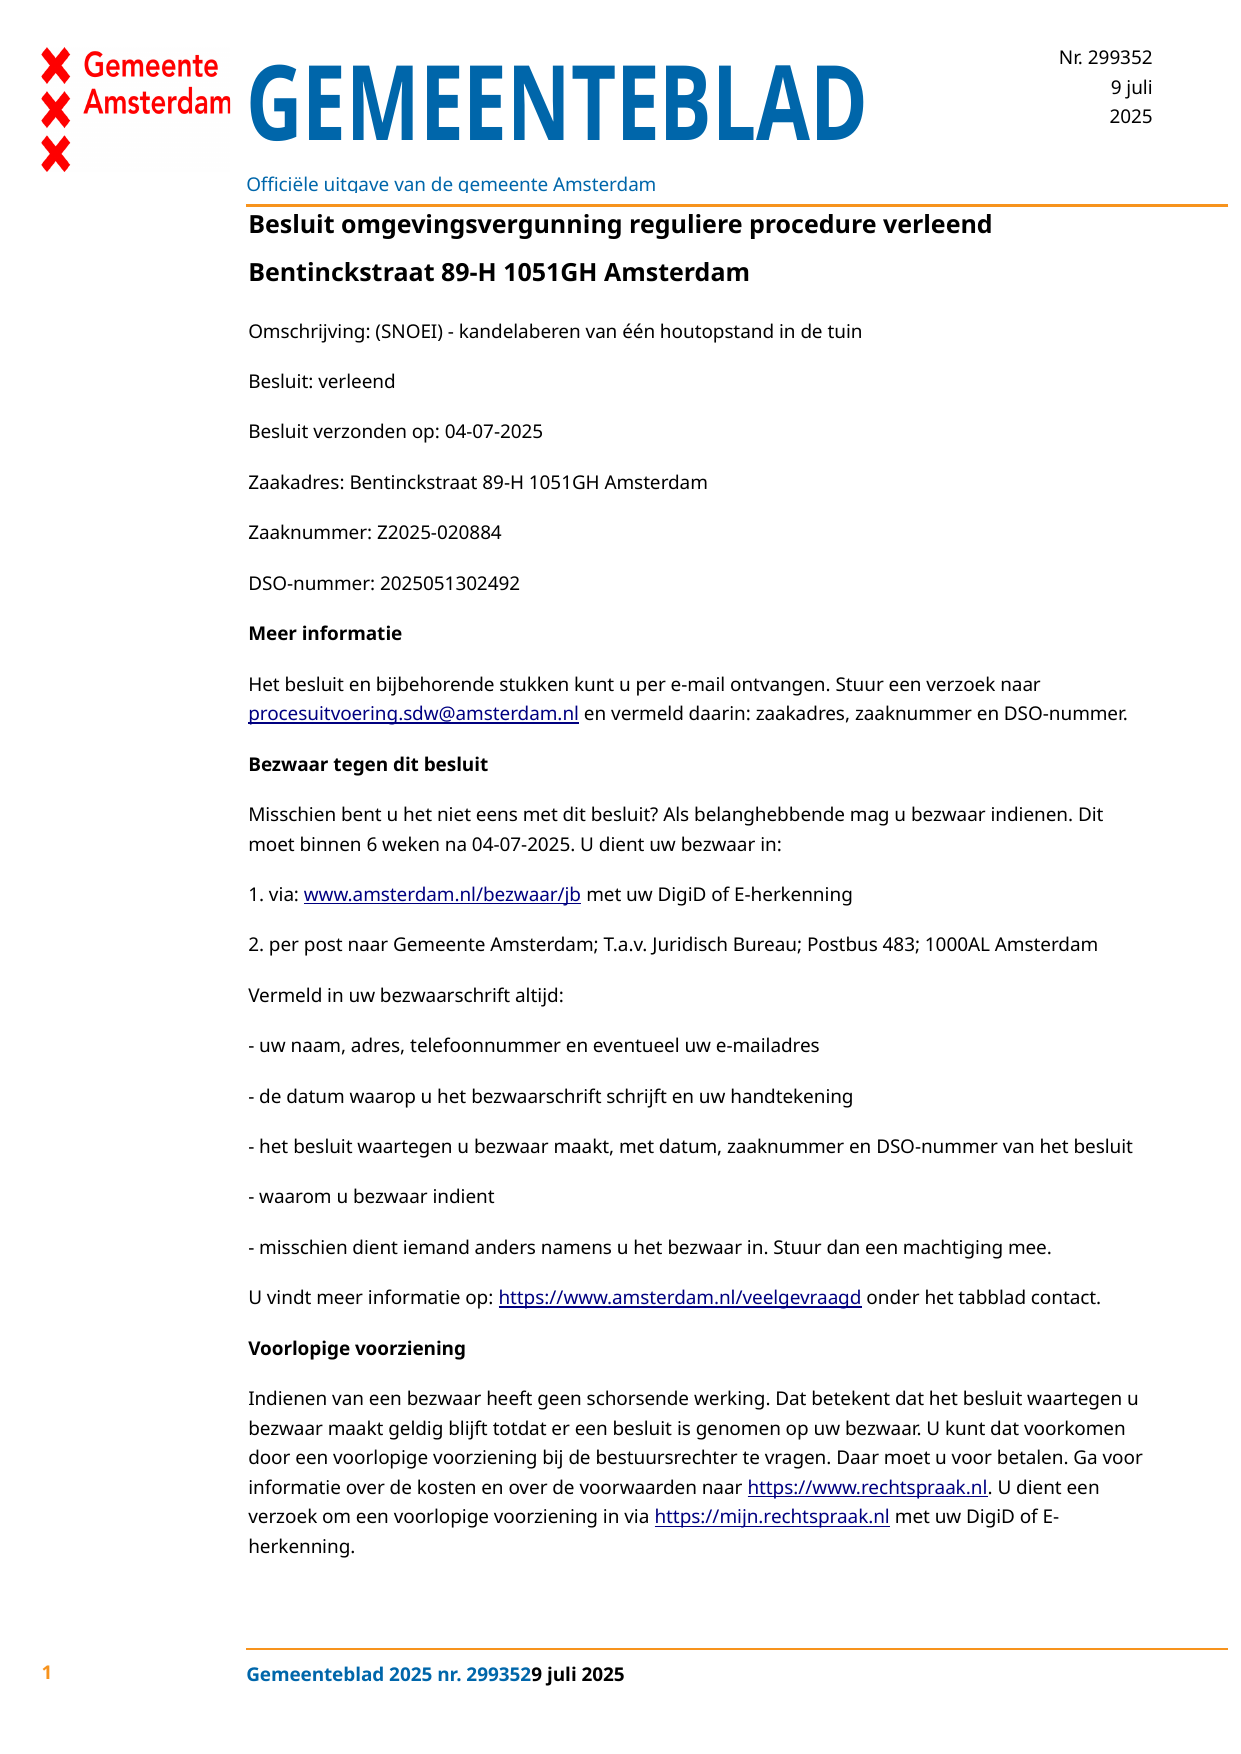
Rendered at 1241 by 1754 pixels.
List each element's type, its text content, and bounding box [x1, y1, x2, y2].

text - het besluit waartegen u bezwaar maakt, met datum, zaaknummer en DSO-nummer van het besluit [248, 1133, 1152, 1159]
text 1. via: www.amsterdam.nl/bezwaar/jb met uw DigiD of E-herkenning [248, 881, 1152, 907]
text - de datum waarop u het bezwaarschrift schrijft en uw handtekening [248, 1083, 1152, 1109]
text Besluit omgevingsvergunning reguliere procedure verleend Bentinckstraat 89-H 1051GH Amsterdam [248, 207, 1152, 288]
text Zaaknummer: Z2025-020884 [248, 519, 1152, 545]
picture [41, 47, 231, 172]
text Meer informatie [248, 620, 1152, 646]
text Bezwaar tegen dit besluit [248, 751, 1152, 777]
text Besluit: verleend [248, 368, 1152, 394]
text Zaakadres: Bentinckstraat 89-H 1051GH Amsterdam [248, 469, 1152, 495]
text DSO-nummer: 2025051302492 [248, 570, 1152, 596]
text Indienen van een bezwaar heeft geen schorsende werking. Dat betekent dat het besluit waartegen u bezwaar maakt geldig blijft totdat er een besluit is genomen op uw bezwaar. U kunt dat voorkomen door een voorlopige voorziening bij de bestuursrechter te vragen. Daar moet u voor betalen. Ga voor informatie over de kosten en over de voorwaarden naar https://www.rechtspraak.nl. U dient een verzoek om een voorlopige voorziening in via https://mijn.rechtspraak.nl met uw DigiD of E-herkenning. [248, 1385, 1152, 1559]
text 2. per post naar Gemeente Amsterdam; T.a.v. Juridisch Bureau; Postbus 483; 1000AL Amsterdam [248, 932, 1152, 957]
text Misschien bent u het niet eens met dit besluit? Als belanghebbende mag u bezwaar indienen. Dit moet binnen 6 weken na 04-07-2025. U dient uw bezwaar in: [248, 801, 1152, 857]
text - uw naam, adres, telefoonnummer en eventueel uw e-mailadres [248, 1032, 1152, 1058]
text Het besluit en bijbehorende stukken kunt u per e-mail ontvangen. Stuur een verzoek naar procesuitvoering.sdw@amsterdam.nl en vermeld daarin: zaakadres, zaaknummer en DSO-nummer. [248, 671, 1152, 726]
text Voorlopige voorziening [248, 1335, 1152, 1361]
text Vermeld in uw bezwaarschrift altijd: [248, 982, 1152, 1008]
text Besluit verzonden op: 04-07-2025 [248, 419, 1152, 444]
text - waarom u bezwaar indient [248, 1184, 1152, 1209]
text U vindt meer informatie op: https://www.amsterdam.nl/veelgevraagd onder het tabblad contact. [248, 1284, 1152, 1310]
text - misschien dient iemand anders namens u het bezwaar in. Stuur dan een machtiging mee. [248, 1234, 1152, 1260]
text Omschrijving: (SNOEI) - kandelaberen van één houtopstand in de tuin [248, 318, 1152, 344]
